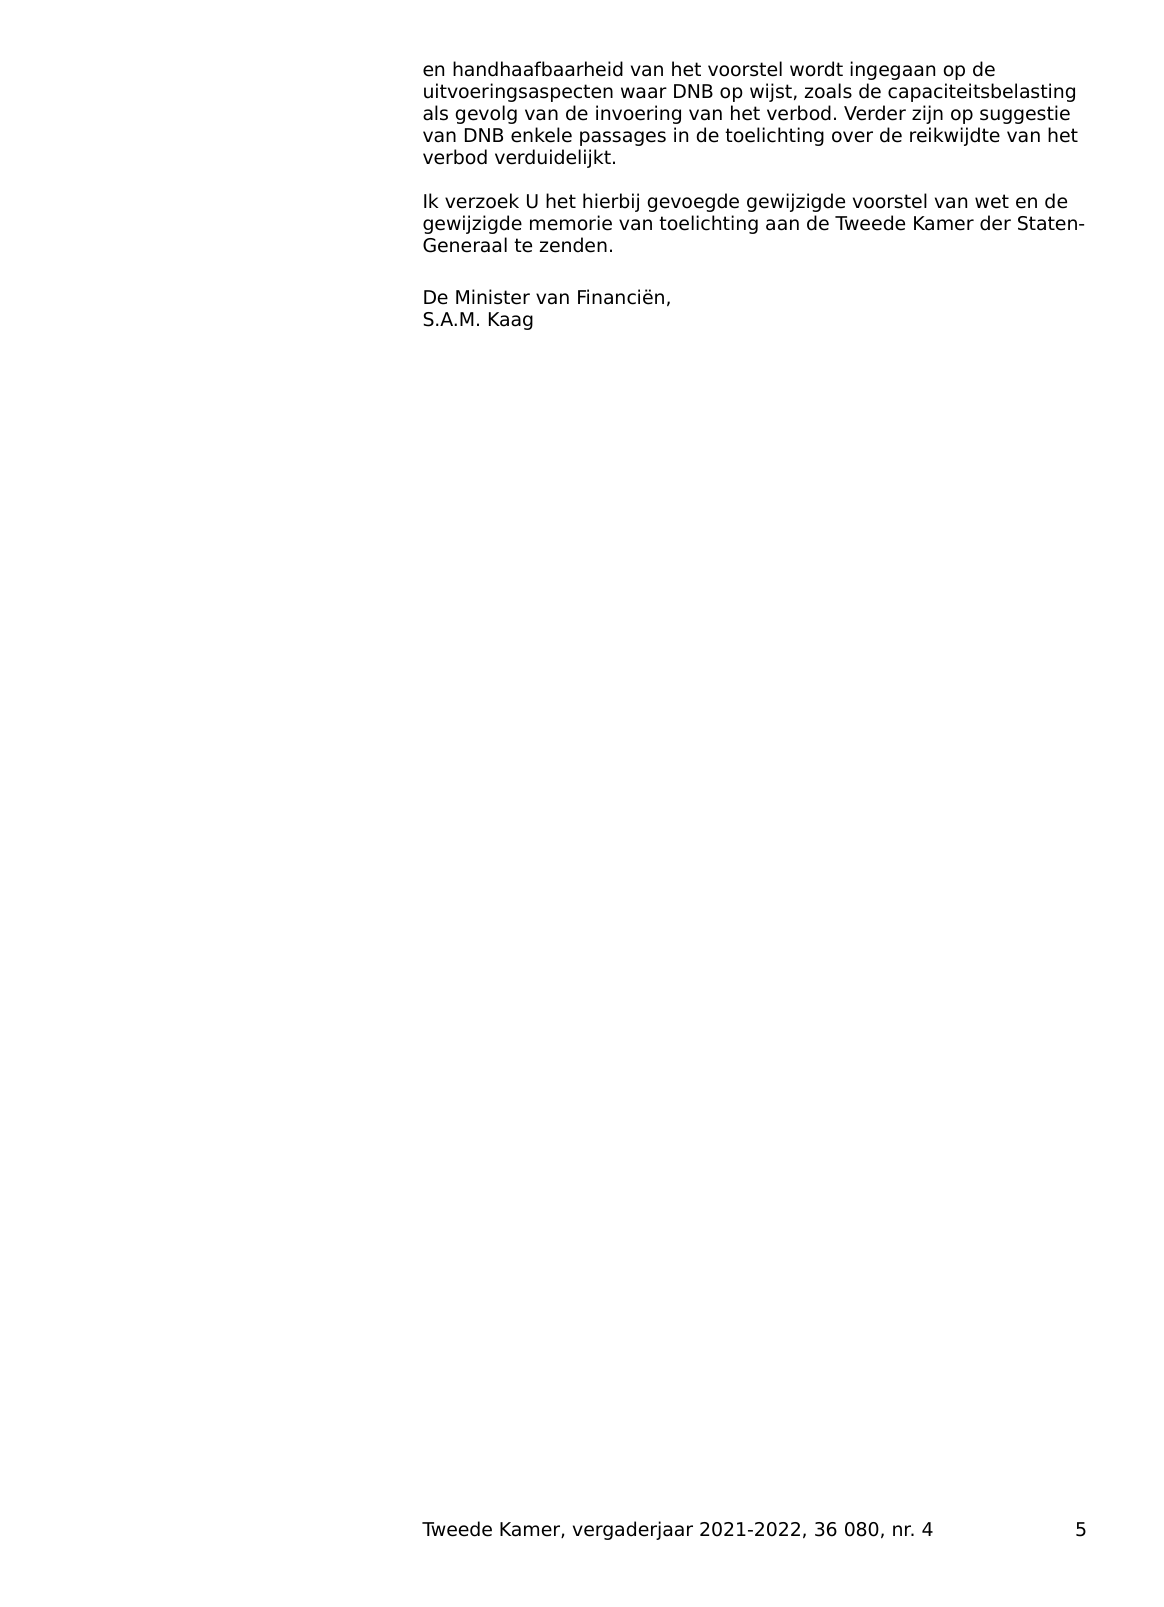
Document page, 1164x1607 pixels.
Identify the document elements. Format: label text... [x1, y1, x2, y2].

text De Minister van Financiën, S.A.M. Kaag [422, 287, 1087, 331]
text Ik verzoek U het hierbij gevoegde gewijzigde voorstel van wet en de gewijzigde memorie van toelichting aan de Tweede Kamer der Staten-Generaal te zenden. [422, 191, 1087, 257]
text en handhaafbaarheid van het voorstel wordt ingegaan op de uitvoeringsaspecten waar DNB op wijst, zoals de capaciteitsbelasting als gevolg van de invoering van het verbod. Verder zijn op suggestie van DNB enkele passages in de toelichting over de reikwijdte van het verbod verduidelijkt. [422, 59, 1087, 169]
